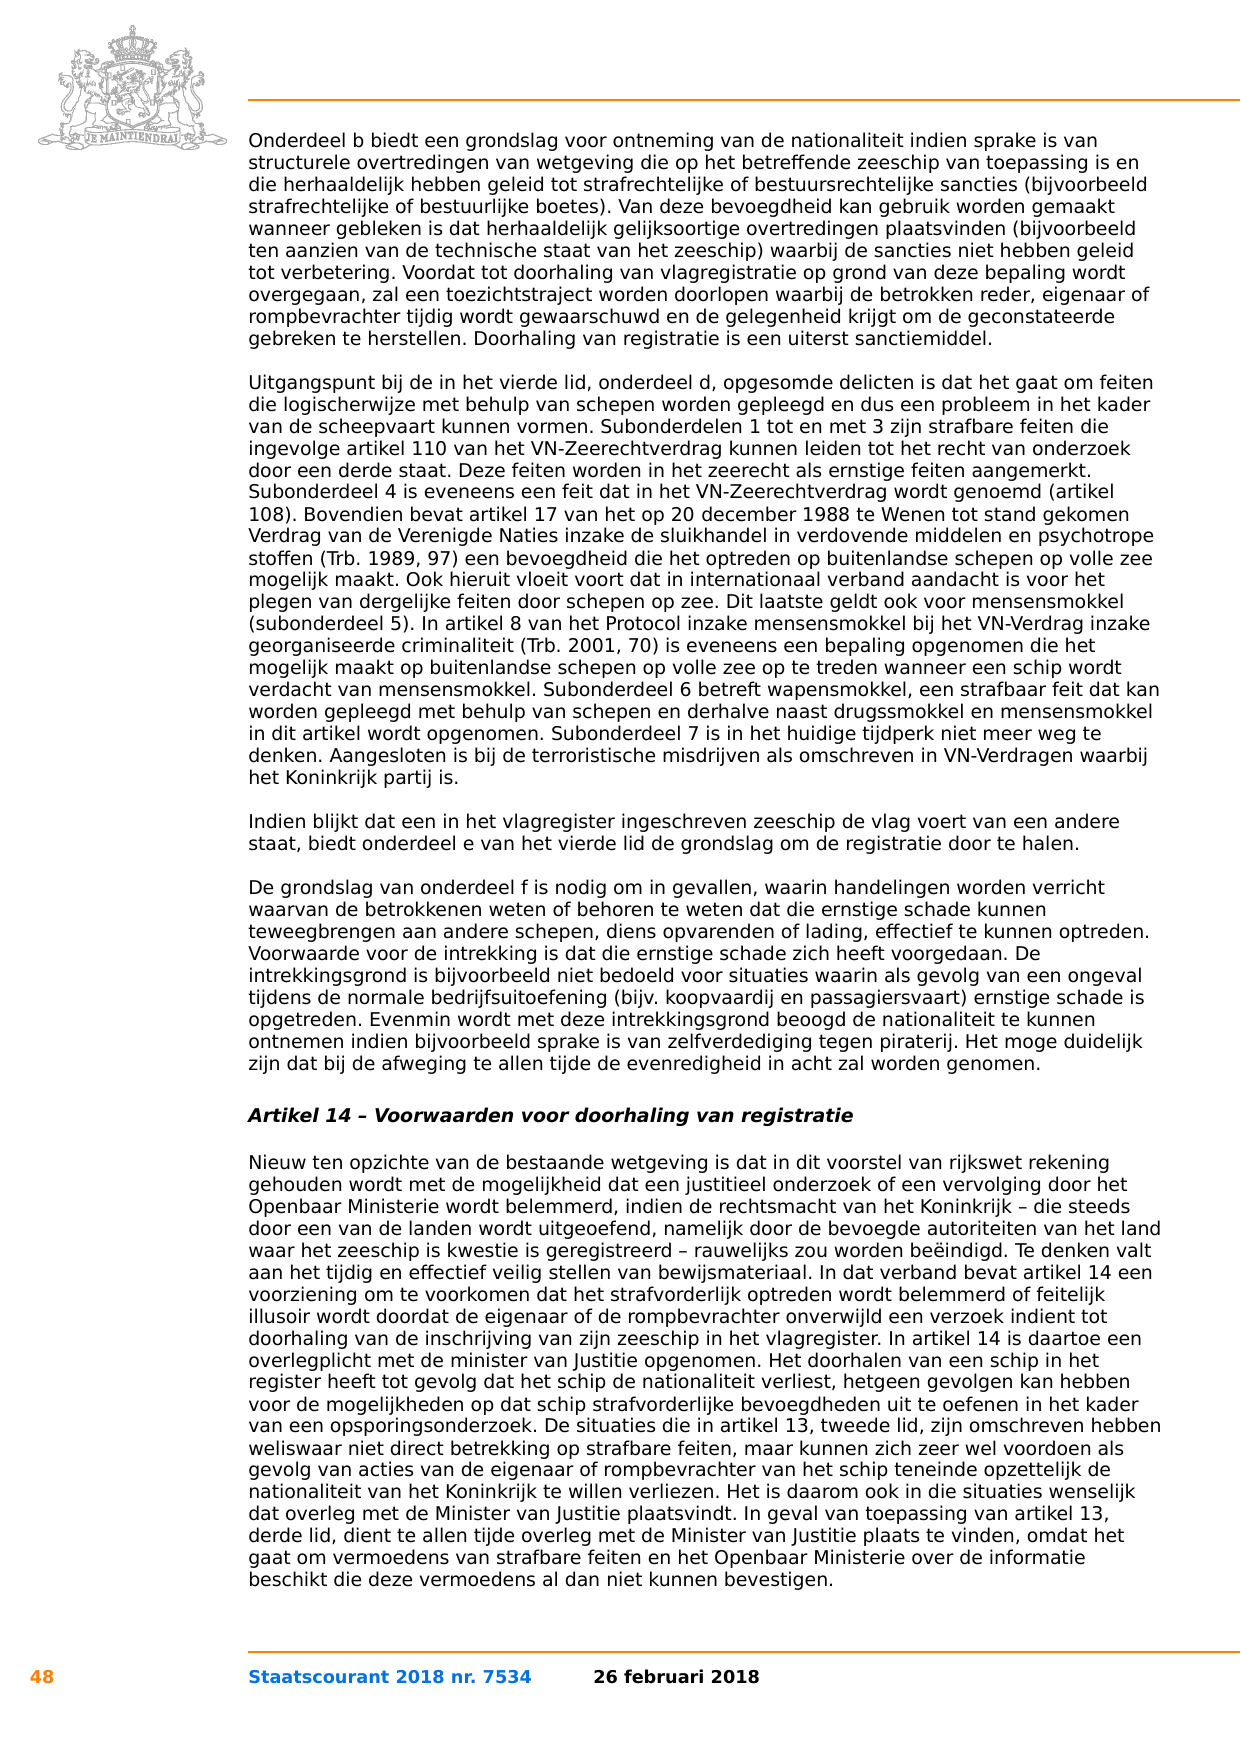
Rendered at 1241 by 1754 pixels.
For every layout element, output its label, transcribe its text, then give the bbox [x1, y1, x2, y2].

text Indien blijkt dat een in het vlagregister ingeschreven zeeschip de vlag voert van een andere staat, biedt onderdeel e van het vierde lid de grondslag om de registratie door te halen. [248, 811, 1163, 855]
text Uitgangspunt bij de in het vierde lid, onderdeel d, opgesomde delicten is dat het gaat om feiten die logischerwijze met behulp van schepen worden gepleegd en dus een probleem in het kader van de scheepvaart kunnen vormen. Subonderdelen 1 tot en met 3 zijn strafbare feiten die ingevolge artikel 110 van het VN-Zeerechtverdrag kunnen leiden tot het recht van onderzoek door een derde staat. Deze feiten worden in het zeerecht als ernstige feiten aangemerkt. Subonderdeel 4 is eveneens een feit dat in het VN-Zeerechtverdrag wordt genoemd (artikel 108). Bovendien bevat artikel 17 van het op 20 december 1988 te Wenen tot stand gekomen Verdrag van de Verenigde Naties inzake de sluikhandel in verdovende middelen en psychotrope stoffen (Trb. 1989, 97) een bevoegdheid die het optreden op buitenlandse schepen op volle zee mogelijk maakt. Ook hieruit vloeit voort dat in internationaal verband aandacht is voor het plegen van dergelijke feiten door schepen op zee. Dit laatste geldt ook voor mensensmokkel (subonderdeel 5). In artikel 8 van het Protocol inzake mensensmokkel bij het VN-Verdrag inzake georganiseerde criminaliteit (Trb. 2001, 70) is eveneens een bepaling opgenomen die het mogelijk maakt op buitenlandse schepen op volle zee op te treden wanneer een schip wordt verdacht van mensensmokkel. Subonderdeel 6 betreft wapensmokkel, een strafbaar feit dat kan worden gepleegd met behulp van schepen en derhalve naast drugssmokkel en mensensmokkel in dit artikel wordt opgenomen. Subonderdeel 7 is in het huidige tijdperk niet meer weg te denken. Aangesloten is bij de terroristische misdrijven als omschreven in VN-Verdragen waarbij het Koninkrijk partij is. [248, 372, 1163, 789]
text Onderdeel b biedt een grondslag voor ontneming van de nationaliteit indien sprake is van structurele overtredingen van wetgeving die op het betreffende zeeschip van toepassing is en die herhaaldelijk hebben geleid tot strafrechtelijke of bestuursrechtelijke sancties (bijvoorbeeld strafrechtelijke of bestuurlijke boetes). Van deze bevoegdheid kan gebruik worden gemaakt wanneer gebleken is dat herhaaldelijk gelijksoortige overtredingen plaatsvinden (bijvoorbeeld ten aanzien van de technische staat van het zeeschip) waarbij de sancties niet hebben geleid tot verbetering. Voordat tot doorhaling van vlagregistratie op grond van deze bepaling wordt overgegaan, zal een toezichtstraject worden doorlopen waarbij de betrokken reder, eigenaar of rompbevrachter tijdig wordt gewaarschuwd en de gelegenheid krijgt om de geconstateerde gebreken te herstellen. Doorhaling van registratie is een uiterst sanctiemiddel. [248, 130, 1163, 350]
subtitle Artikel 14 – Voorwaarden voor doorhaling van registratie [248, 1105, 1163, 1127]
text Nieuw ten opzichte van de bestaande wetgeving is dat in dit voorstel van rijkswet rekening gehouden wordt met de mogelijkheid dat een justitieel onderzoek of een vervolging door het Openbaar Ministerie wordt belemmerd, indien de rechtsmacht van het Koninkrijk – die steeds door een van de landen wordt uitgeoefend, namelijk door de bevoegde autoriteiten van het land waar het zeeschip is kwestie is geregistreerd – rauwelijks zou worden beëindigd. Te denken valt aan het tijdig en effectief veilig stellen van bewijsmateriaal. In dat verband bevat artikel 14 een voorziening om te voorkomen dat het strafvorderlijk optreden wordt belemmerd of feitelijk illusoir wordt doordat de eigenaar of de rompbevrachter onverwijld een verzoek indient tot doorhaling van de inschrijving van zijn zeeschip in het vlagregister. In artikel 14 is daartoe een overlegplicht met de minister van Justitie opgenomen. Het doorhalen van een schip in het register heeft tot gevolg dat het schip de nationaliteit verliest, hetgeen gevolgen kan hebben voor de mogelijkheden op dat schip strafvorderlijke bevoegdheden uit te oefenen in het kader van een opsporingsonderzoek. De situaties die in artikel 13, tweede lid, zijn omschreven hebben weliswaar niet direct betrekking op strafbare feiten, maar kunnen zich zeer wel voordoen als gevolg van acties van de eigenaar of rompbevrachter van het schip teneinde opzettelijk de nationaliteit van het Koninkrijk te willen verliezen. Het is daarom ook in die situaties wenselijk dat overleg met de Minister van Justitie plaatsvindt. In geval van toepassing van artikel 13, derde lid, dient te allen tijde overleg met de Minister van Justitie plaats te vinden, omdat het gaat om vermoedens van strafbare feiten en het Openbaar Ministerie over de informatie beschikt die deze vermoedens al dan niet kunnen bevestigen. [248, 1152, 1163, 1591]
picture [38, 25, 227, 150]
text De grondslag van onderdeel f is nodig om in gevallen, waarin handelingen worden verricht waarvan de betrokkenen weten of behoren te weten dat die ernstige schade kunnen teweegbrengen aan andere schepen, diens opvarenden of lading, effectief te kunnen optreden. Voorwaarde voor de intrekking is dat die ernstige schade zich heeft voorgedaan. De intrekkingsgrond is bijvoorbeeld niet bedoeld voor situaties waarin als gevolg van een ongeval tijdens de normale bedrijfsuitoefening (bijv. koopvaardij en passagiersvaart) ernstige schade is opgetreden. Evenmin wordt met deze intrekkingsgrond beoogd de nationaliteit te kunnen ontnemen indien bijvoorbeeld sprake is van zelfverdediging tegen piraterij. Het moge duidelijk zijn dat bij de afweging te allen tijde de evenredigheid in acht zal worden genomen. [248, 877, 1163, 1075]
